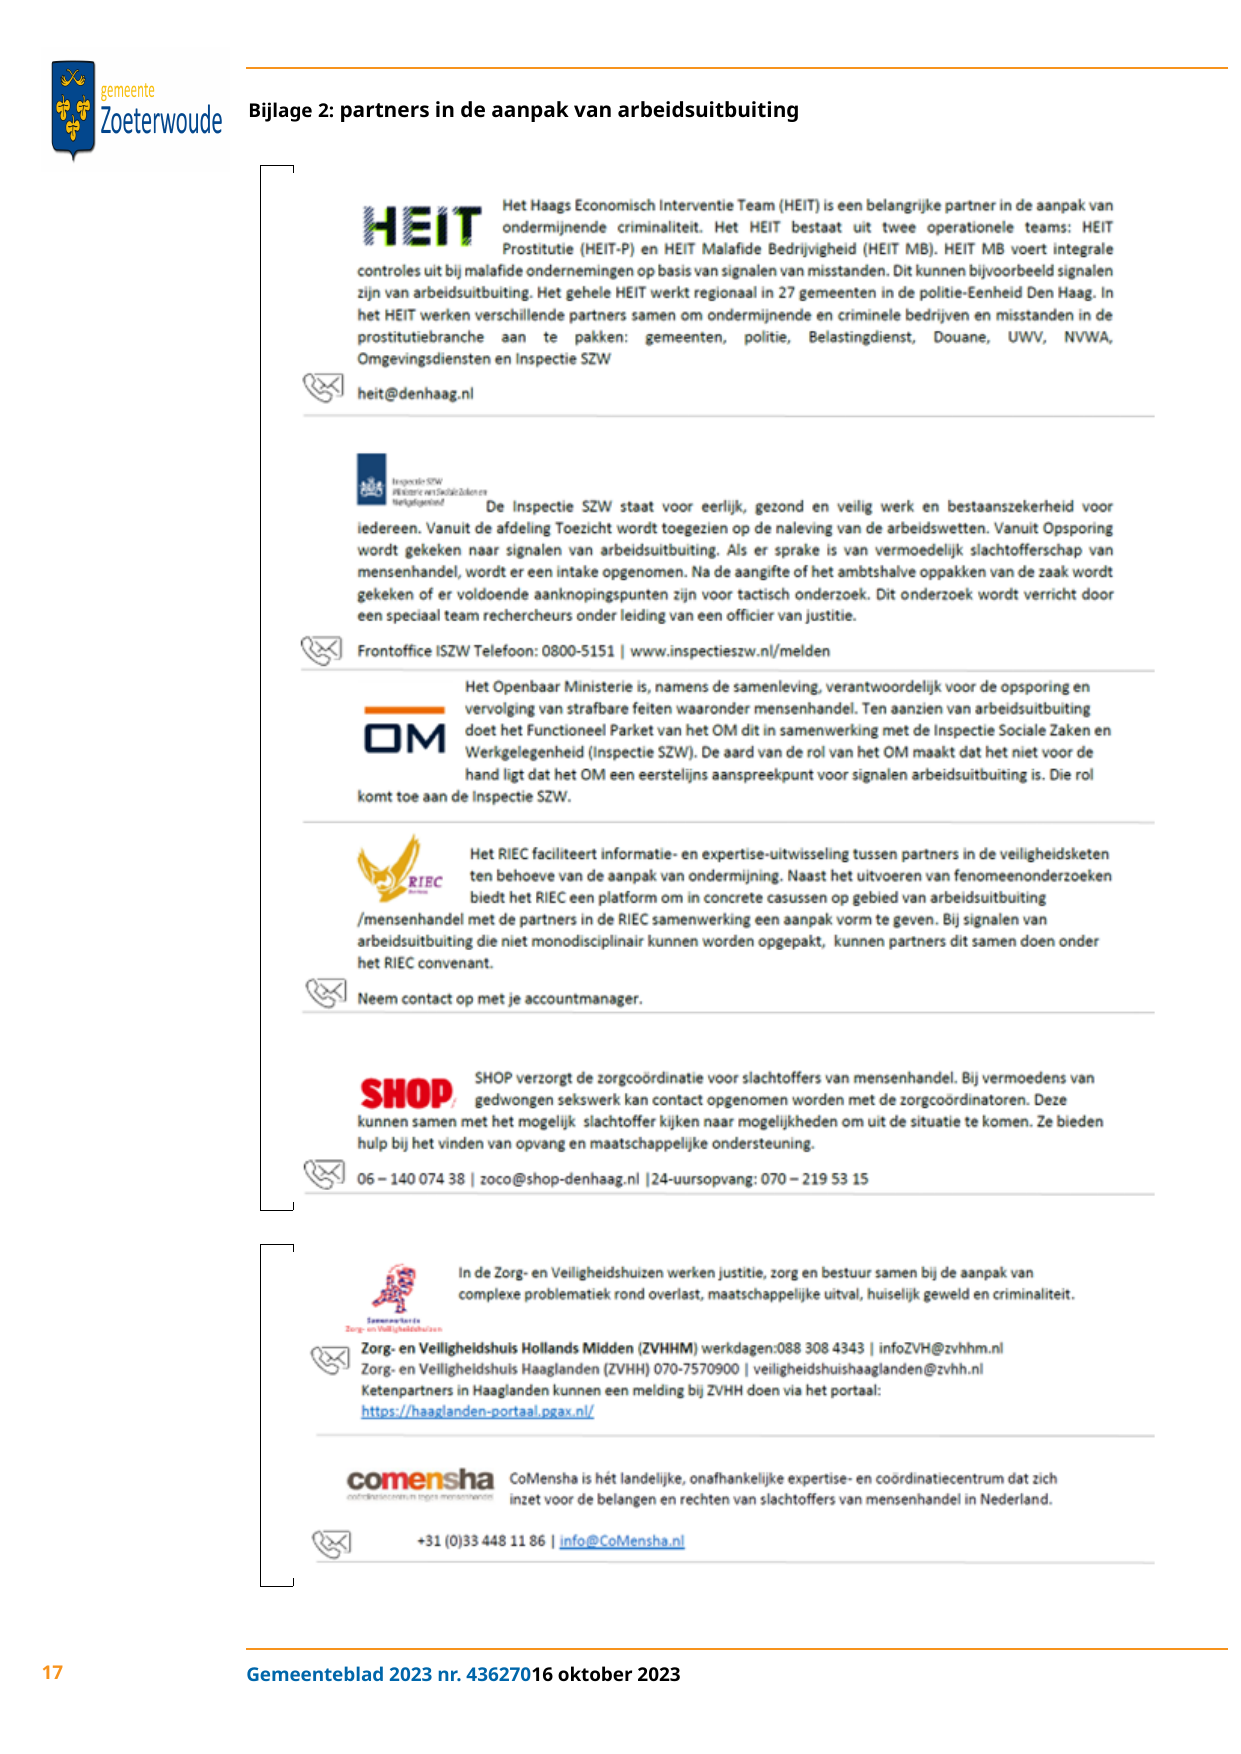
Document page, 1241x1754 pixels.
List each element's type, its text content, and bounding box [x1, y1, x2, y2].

text Bijlage 2: partners in de aanpak van arbeidsuitbuiting [248, 95, 1152, 123]
picture [268, 1252, 1155, 1578]
picture [268, 173, 1155, 1202]
picture [41, 47, 231, 172]
